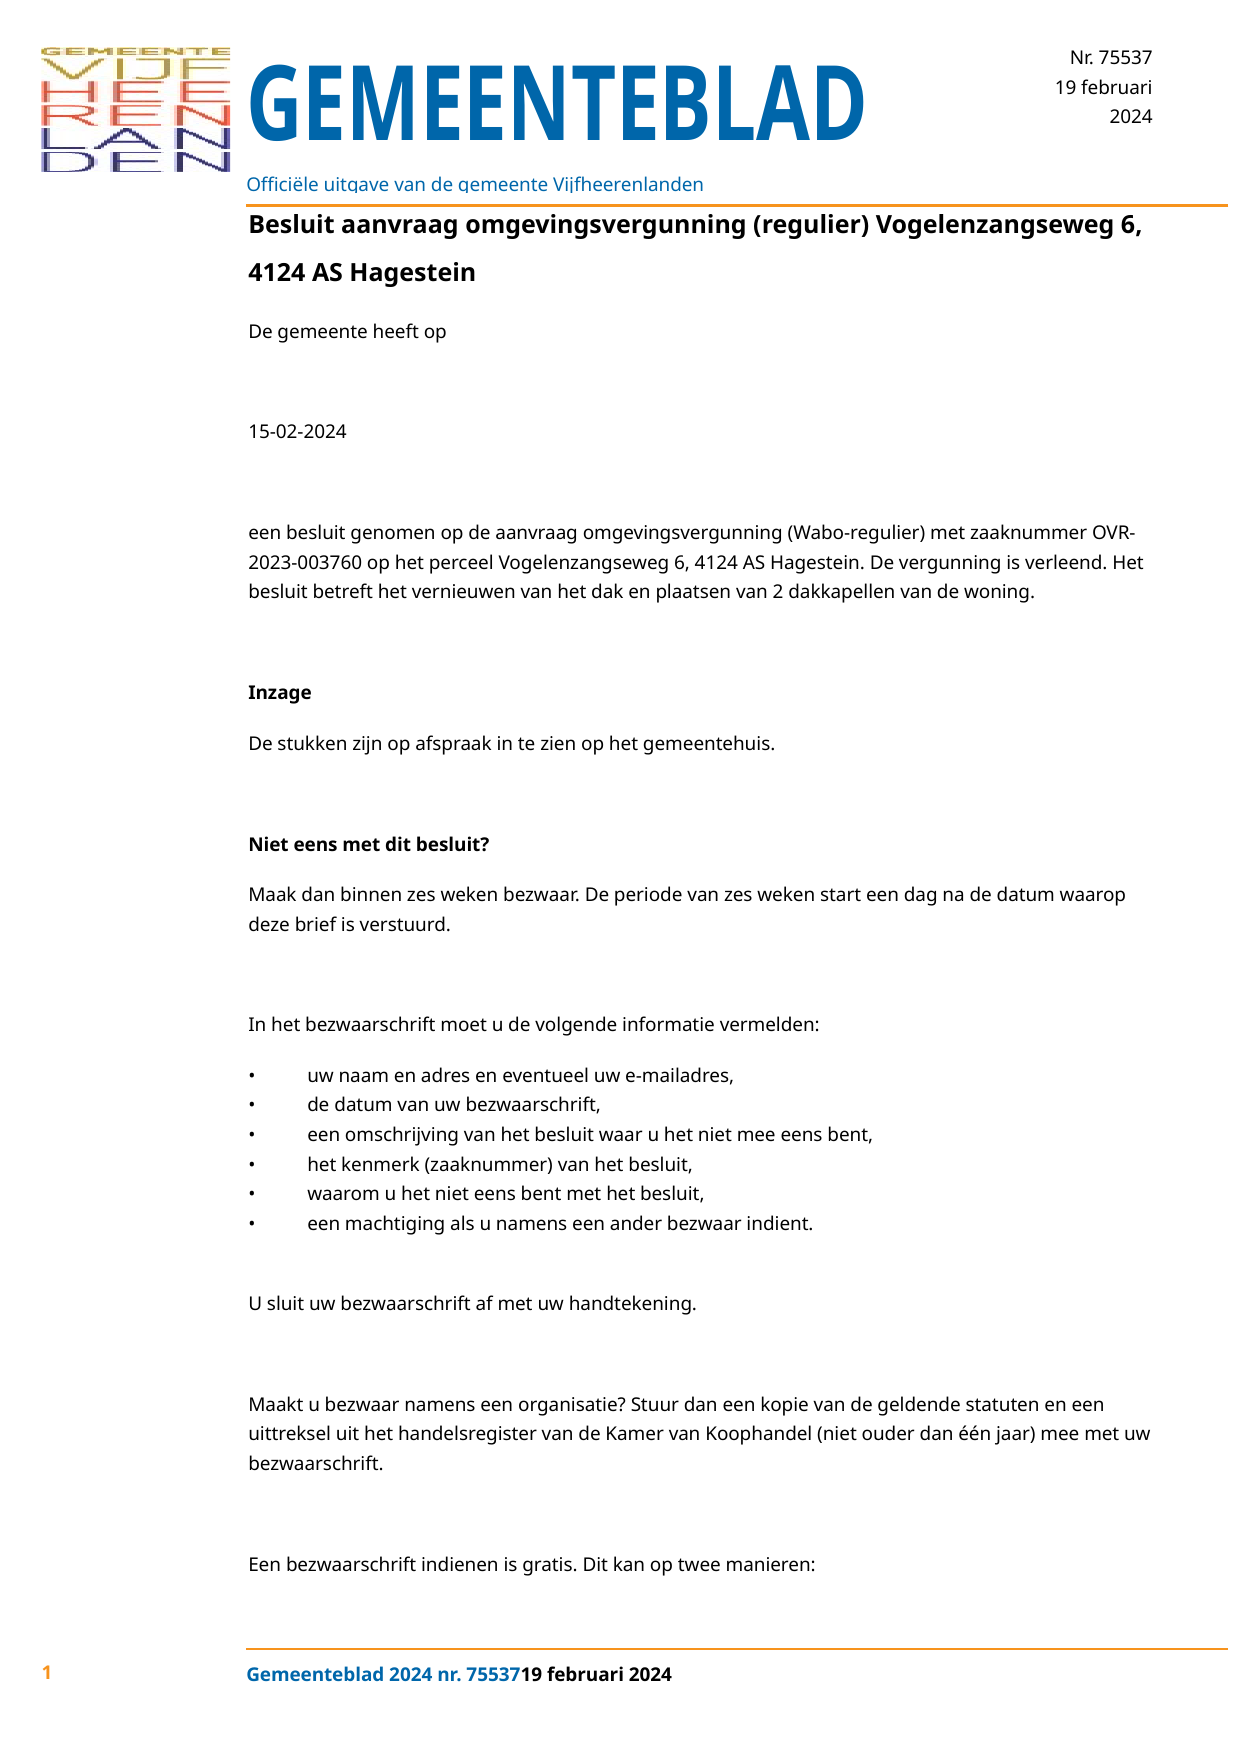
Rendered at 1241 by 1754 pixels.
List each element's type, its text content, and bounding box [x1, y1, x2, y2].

text 15-02-2024 [248, 419, 1152, 444]
text Inzage [248, 679, 1152, 705]
text Maakt u bezwaar namens een organisatie? Stuur dan een kopie van de geldende statuten en een uittreksel uit het handelsregister van de Kamer van Koophandel (niet ouder dan één jaar) mee met uw bezwaarschrift. [248, 1391, 1152, 1476]
picture [41, 47, 231, 172]
text U sluit uw bezwaarschrift af met uw handtekening. [248, 1290, 1152, 1316]
text een besluit genomen op de aanvraag omgevingsvergunning (Wabo-regulier) met zaaknummer OVR-2023-003760 op het perceel Vogelenzangseweg 6, 4124 AS Hagestein. De vergunning is verleend. Het besluit betreft het vernieuwen van het dak en plaatsen van 2 dakkapellen van de woning. [248, 519, 1152, 604]
text De stukken zijn op afspraak in te zien op het gemeentehuis. [248, 730, 1152, 756]
text De gemeente heeft op [248, 318, 1152, 344]
text Niet eens met dit besluit? [248, 831, 1152, 857]
text Een bezwaarschrift indienen is gratis. Dit kan op twee manieren: [248, 1551, 1152, 1577]
text Maak dan binnen zes weken bezwaar. De periode van zes weken start een dag na de datum waarop deze brief is verstuurd. [248, 881, 1152, 937]
list het kenmerk (zaaknummer) van het besluit, [248, 1151, 1152, 1177]
list de datum van uw bezwaarschrift, [248, 1092, 1152, 1117]
text Besluit aanvraag omgevingsvergunning (regulier) Vogelenzangseweg 6, 4124 AS Hagestein [248, 207, 1152, 288]
list waarom u het niet eens bent met het besluit, [248, 1180, 1152, 1206]
text In het bezwaarschrift moet u de volgende informatie vermelden: [248, 1012, 1152, 1037]
list uw naam en adres en eventueel uw e-mailadres, [248, 1062, 1152, 1088]
list een omschrijving van het besluit waar u het niet mee eens bent, [248, 1121, 1152, 1147]
list een machtiging als u namens een ander bezwaar indient. [248, 1210, 1152, 1236]
